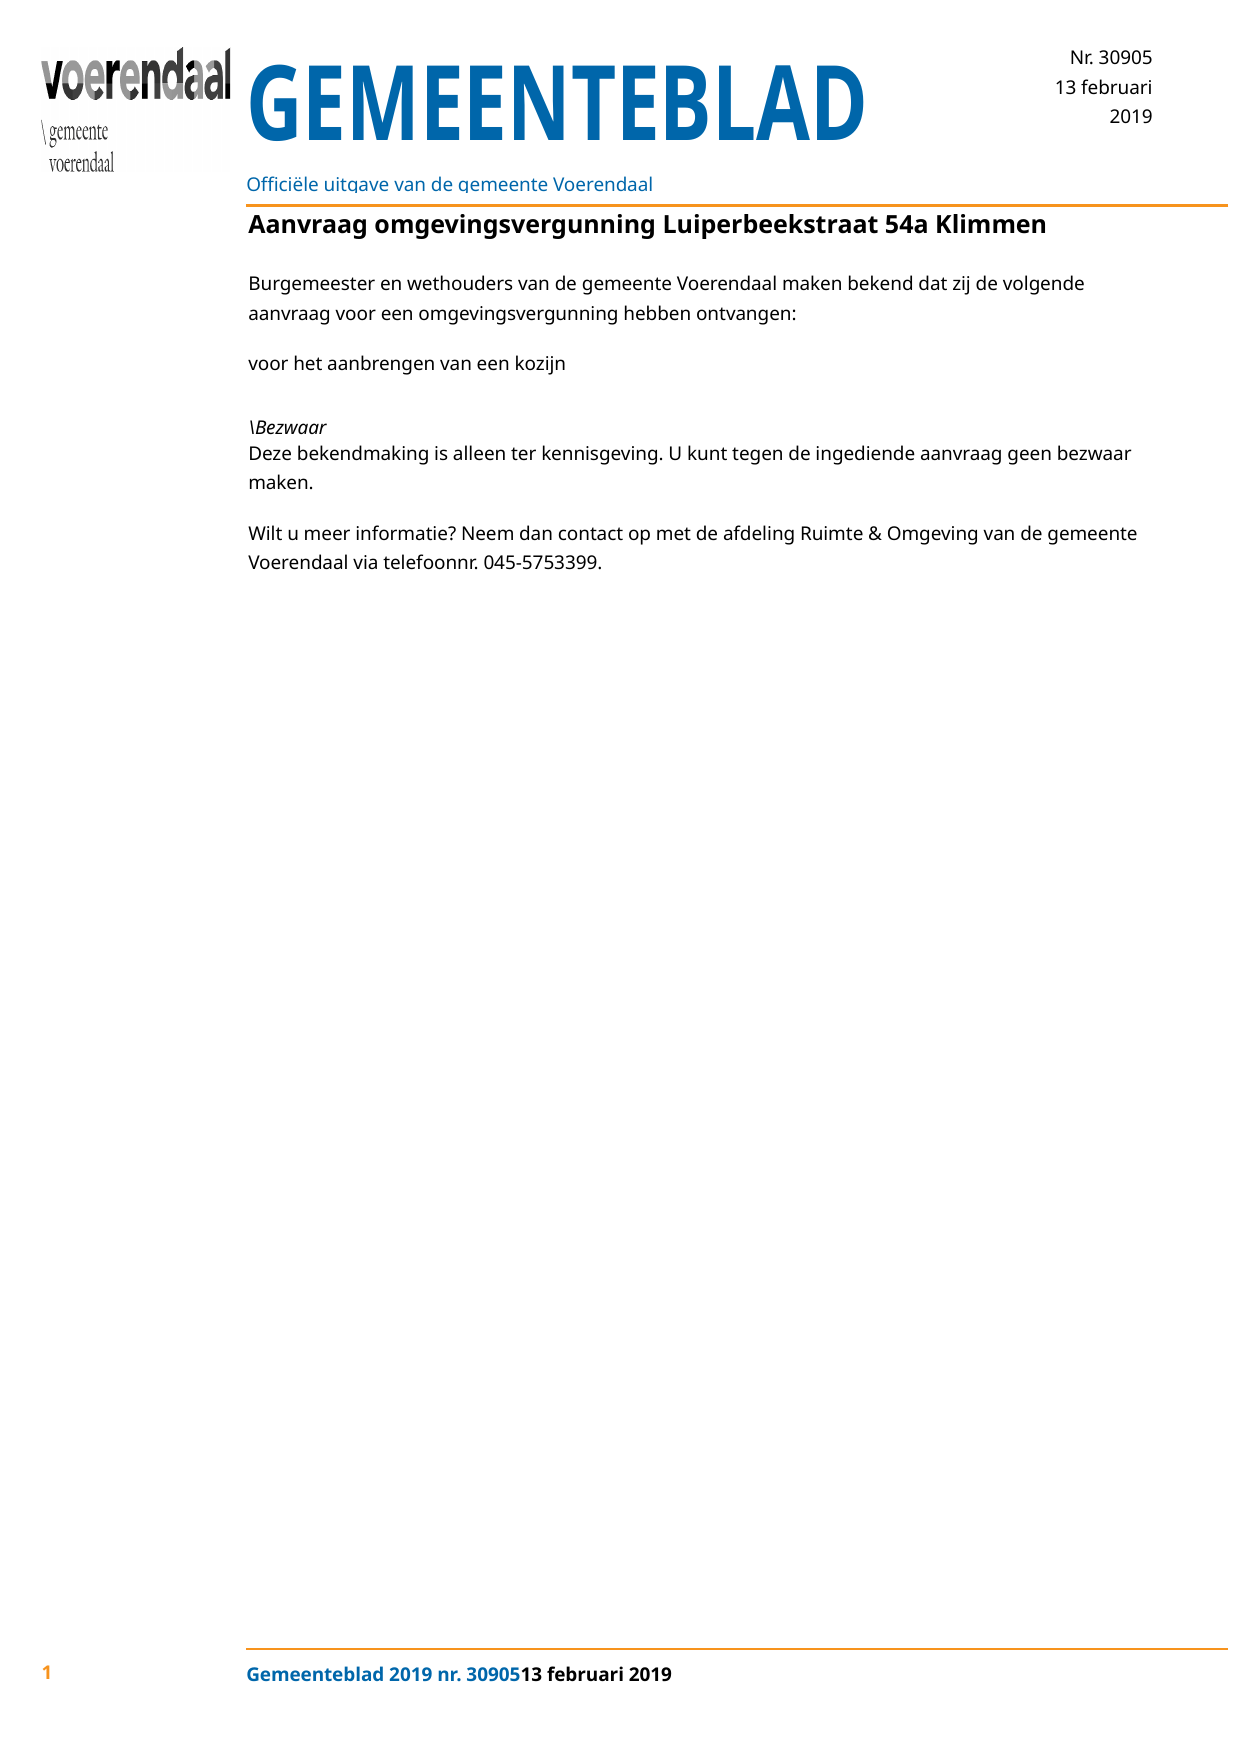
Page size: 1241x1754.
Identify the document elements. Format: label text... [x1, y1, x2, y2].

text Burgemeester en wethouders van de gemeente Voerendaal maken bekend dat zij de volgende aanvraag voor een omgevingsvergunning hebben ontvangen: [248, 270, 1152, 326]
text Deze bekendmaking is alleen ter kennisgeving. U kunt tegen de ingediende aanvraag geen bezwaar maken. [248, 440, 1152, 495]
text Aanvraag omgevingsvergunning Luiperbeekstraat 54a Klimmen [248, 207, 1152, 241]
text Wilt u meer informatie? Neem dan contact op met de afdeling Ruimte & Omgeving van de gemeente Voerendaal via telefoonnr. 045-5753399. [248, 520, 1152, 575]
text voor het aanbrengen van een kozijn [248, 350, 1152, 376]
picture [41, 47, 231, 172]
text \Bezwaar [248, 414, 1152, 440]
